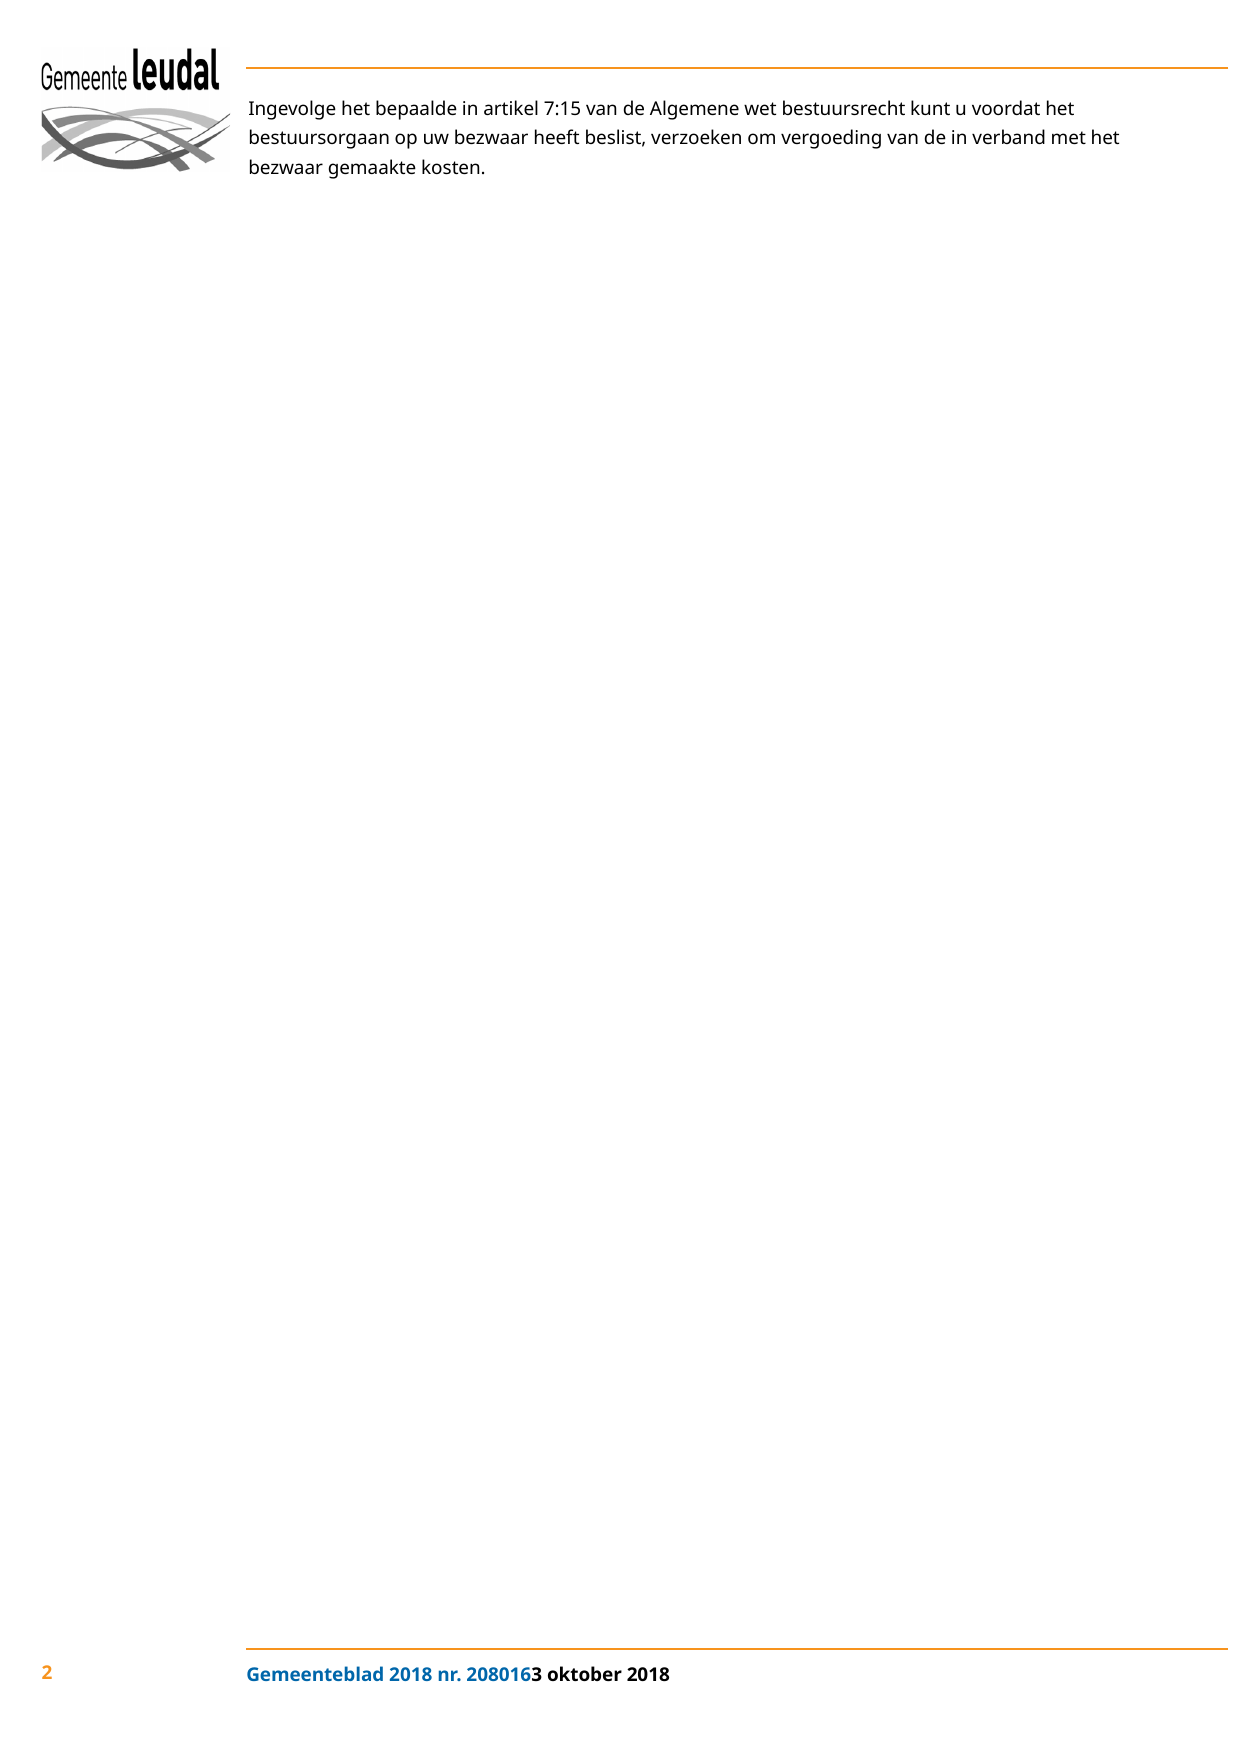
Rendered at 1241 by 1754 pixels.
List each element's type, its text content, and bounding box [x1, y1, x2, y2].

text Ingevolge het bepaalde in artikel 7:15 van de Algemene wet bestuursrecht kunt u voordat het bestuursorgaan op uw bezwaar heeft beslist, verzoeken om vergoeding van de in verband met het bezwaar gemaakte kosten. [248, 95, 1152, 180]
picture [41, 47, 231, 172]
